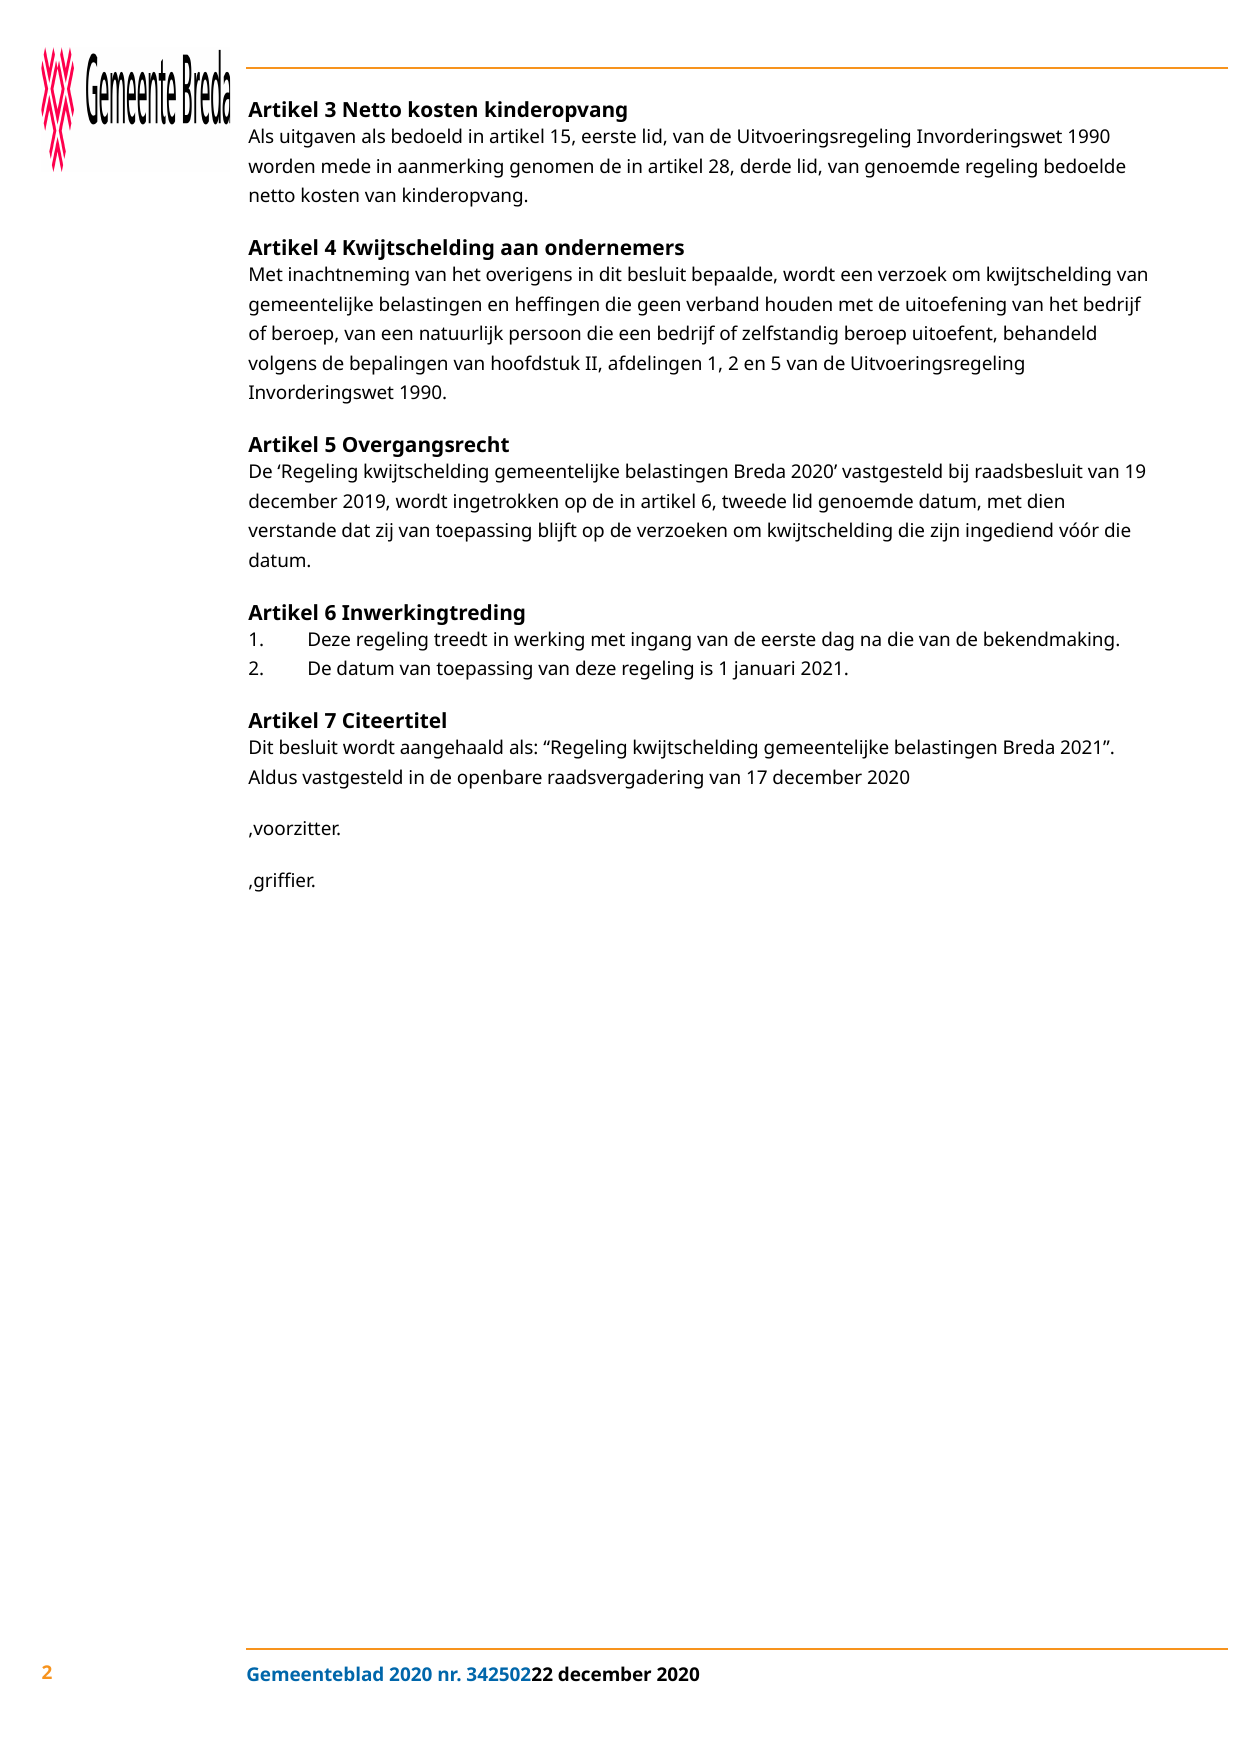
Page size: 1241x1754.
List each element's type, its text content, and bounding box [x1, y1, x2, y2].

text Artikel 6 Inwerkingtreding [248, 598, 1152, 626]
text Artikel 5 Overgangsrecht [248, 430, 1152, 458]
text De ‘Regeling kwijtschelding gemeentelijke belastingen Breda 2020’ vastgesteld bij raadsbesluit van 19 december 2019, wordt ingetrokken op de in artikel 6, tweede lid genoemde datum, met dien verstande dat zij van toepassing blijft op de verzoeken om kwijtschelding die zijn ingediend vóór die datum. [248, 458, 1152, 573]
text Aldus vastgesteld in de openbare raadsvergadering van 17 december 2020 [248, 764, 1152, 790]
list De datum van toepassing van deze regeling is 1 januari 2021. [248, 656, 1152, 681]
text Artikel 7 Citeertitel [248, 706, 1152, 734]
text Artikel 4 Kwijtschelding aan ondernemers [248, 233, 1152, 261]
picture [41, 47, 231, 172]
text ,voorzitter. [248, 816, 1152, 841]
text Met inachtneming van het overigens in dit besluit bepaalde, wordt een verzoek om kwijtschelding van gemeentelijke belastingen en heffingen die geen verband houden met de uitoefening van het bedrijf of beroep, van een natuurlijk persoon die een bedrijf of zelfstandig beroep uitoefent, behandeld volgens de bepalingen van hoofdstuk II, afdelingen 1, 2 en 5 van de Uitvoeringsregeling Invorderingswet 1990. [248, 261, 1152, 405]
text Als uitgaven als bedoeld in artikel 15, eerste lid, van de Uitvoeringsregeling Invorderingswet 1990 worden mede in aanmerking genomen de in artikel 28, derde lid, van genoemde regeling bedoelde netto kosten van kinderopvang. [248, 123, 1152, 208]
list Deze regeling treedt in werking met ingang van de eerste dag na die van de bekendmaking. [248, 626, 1152, 652]
text Dit besluit wordt aangehaald als: “Regeling kwijtschelding gemeentelijke belastingen Breda 2021”. [248, 734, 1152, 760]
text ,griffier. [248, 867, 1152, 893]
text Artikel 3 Netto kosten kinderopvang [248, 95, 1152, 123]
